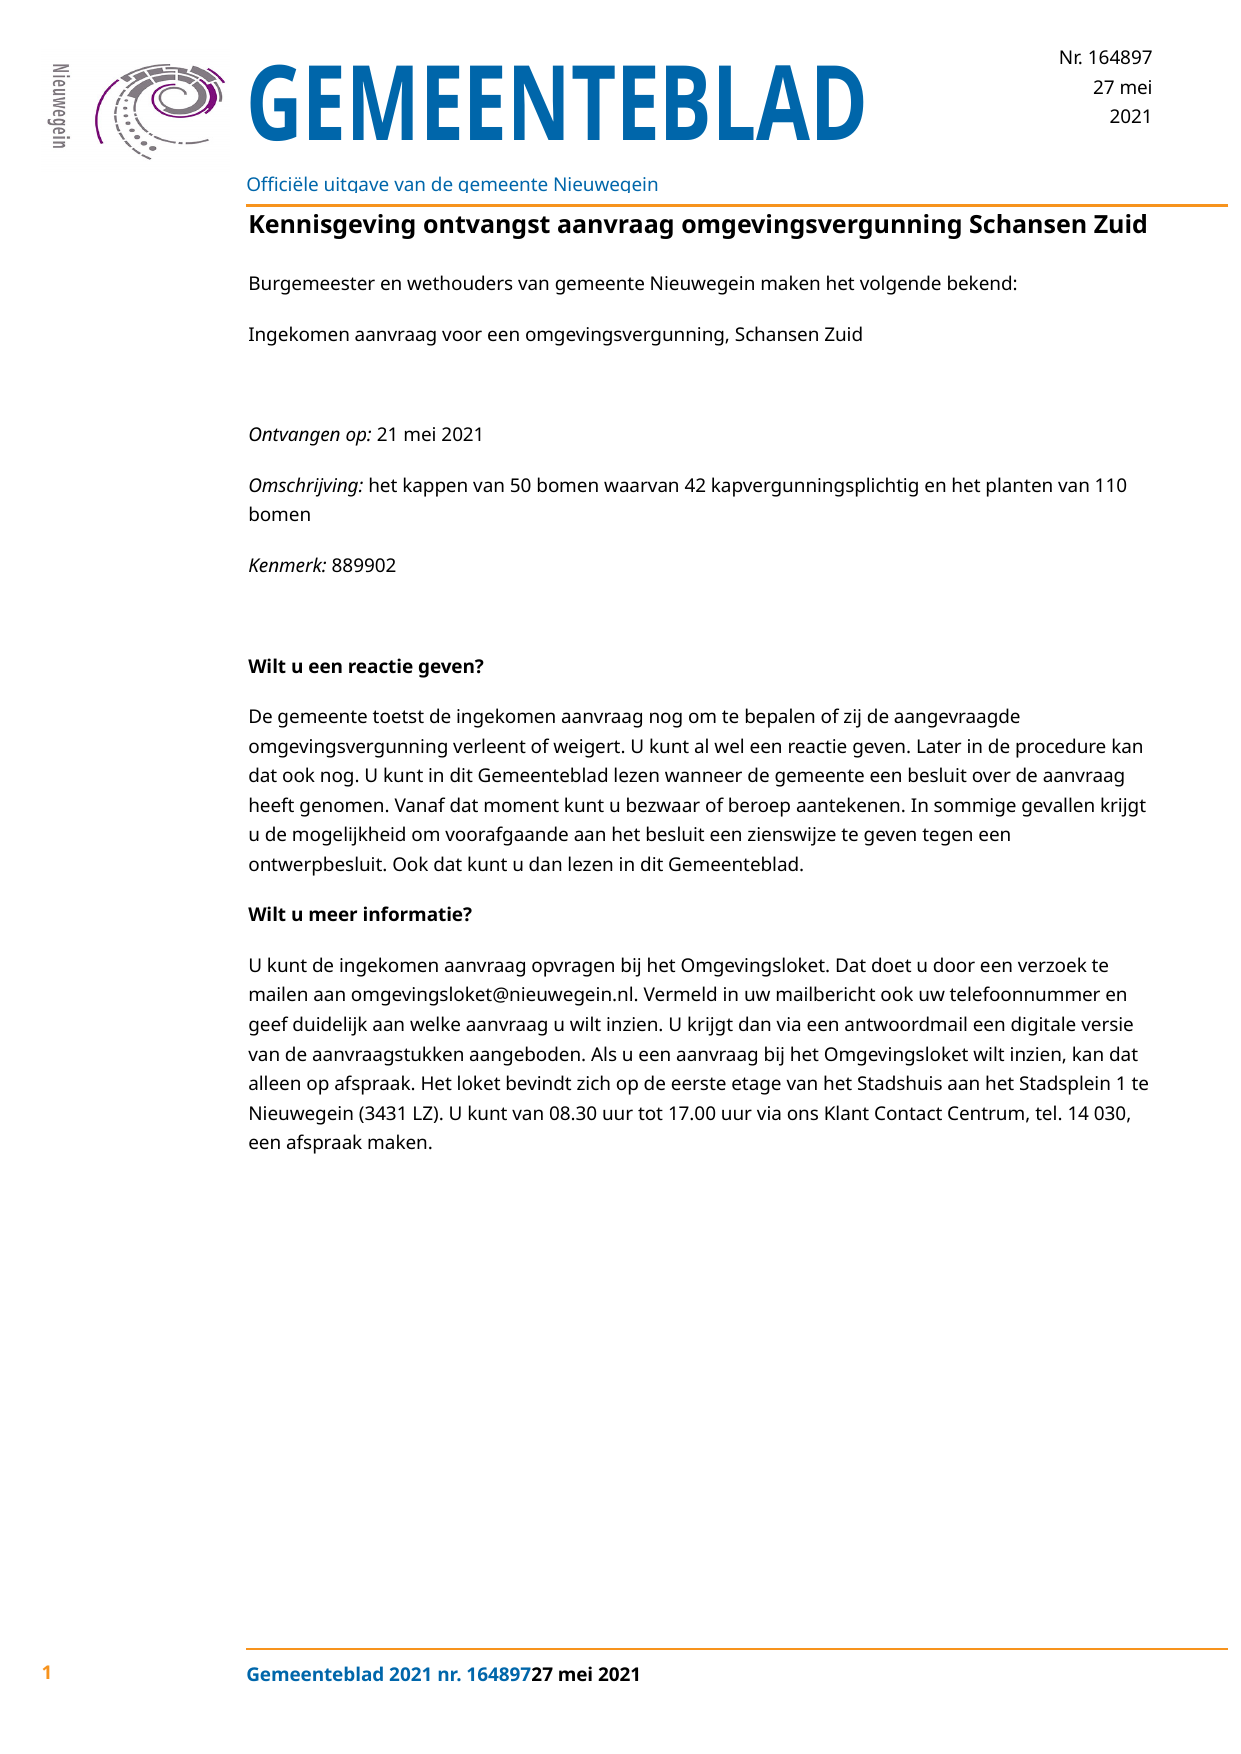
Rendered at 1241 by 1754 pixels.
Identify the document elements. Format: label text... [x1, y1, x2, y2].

text Wilt u meer informatie? [248, 902, 1152, 927]
text Kenmerk: 889902 [248, 552, 1152, 578]
text U kunt de ingekomen aanvraag opvragen bij het Omgevingsloket. Dat doet u door een verzoek te mailen aan omgevingsloket@nieuwegein.nl. Vermeld in uw mailbericht ook uw telefoonnummer en geef duidelijk aan welke aanvraag u wilt inzien. U krijgt dan via een antwoordmail een digitale versie van de aanvraagstukken aangeboden. Als u een aanvraag bij het Omgevingsloket wilt inzien, kan dat alleen op afspraak. Het loket bevindt zich op de eerste etage van het Stadshuis aan het Stadsplein 1 te Nieuwegein (3431 LZ). U kunt van 08.30 uur tot 17.00 uur via ons Klant Contact Centrum, tel. 14 030, een afspraak maken. [248, 952, 1152, 1155]
text De gemeente toetst de ingekomen aanvraag nog om te bepalen of zij de aangevraagde omgevingsvergunning verleent of weigert. U kunt al wel een reactie geven. Later in de procedure kan dat ook nog. U kunt in dit Gemeenteblad lezen wanneer de gemeente een besluit over de aanvraag heeft genomen. Vanaf dat moment kunt u bezwaar of beroep aantekenen. In sommige gevallen krijgt u de mogelijkheid om voorafgaande aan het besluit een zienswijze te geven tegen een ontwerpbesluit. Ook dat kunt u dan lezen in dit Gemeenteblad. [248, 703, 1152, 877]
text Wilt u een reactie geven? [248, 653, 1152, 678]
text Burgemeester en wethouders van gemeente Nieuwegein maken het volgende bekend: [248, 270, 1152, 296]
picture [41, 47, 231, 172]
text Ingekomen aanvraag voor een omgevingsvergunning, Schansen Zuid [248, 321, 1152, 346]
text Omschrijving: het kappen van 50 bomen waarvan 42 kapvergunningsplichtig en het planten van 110 bomen [248, 472, 1152, 527]
text Kennisgeving ontvangst aanvraag omgevingsvergunning Schansen Zuid [248, 207, 1152, 241]
text Ontvangen op: 21 mei 2021 [248, 422, 1152, 447]
